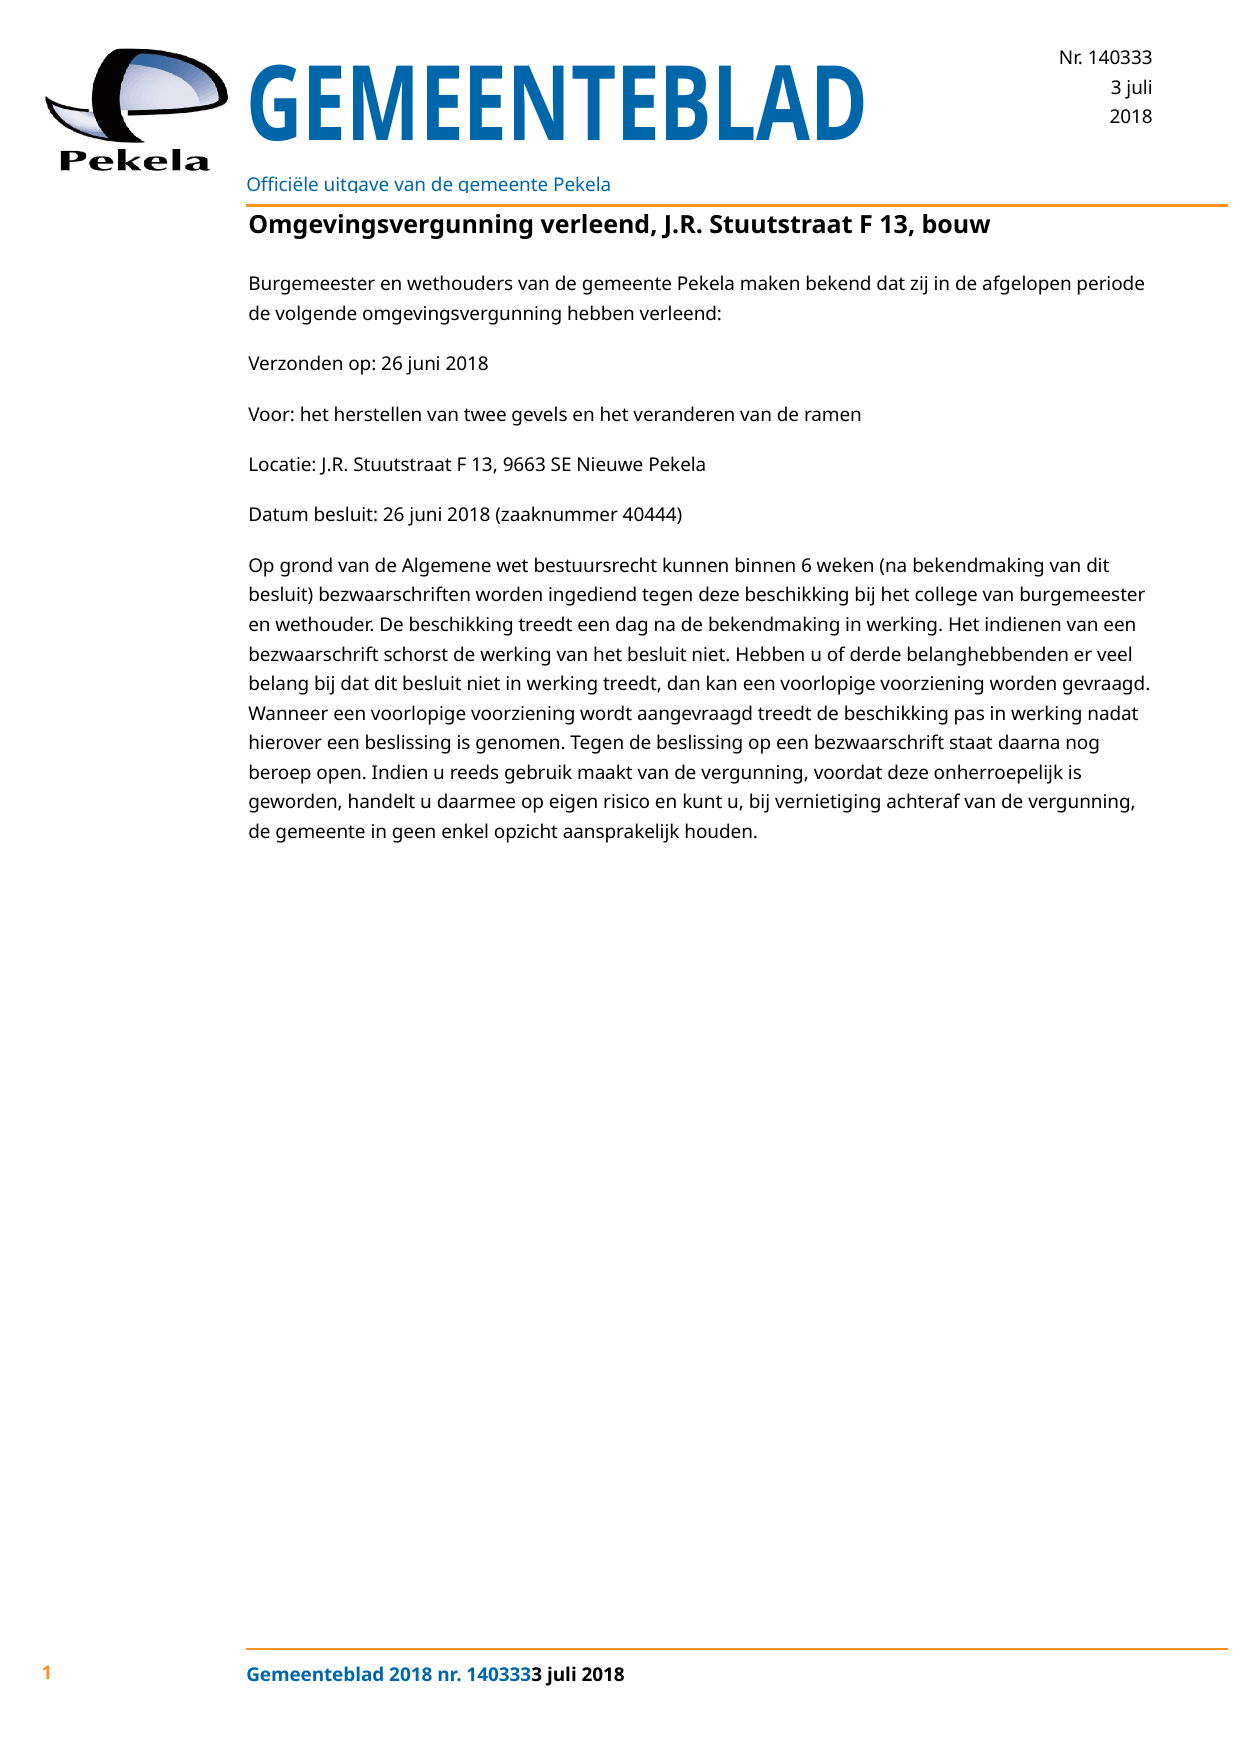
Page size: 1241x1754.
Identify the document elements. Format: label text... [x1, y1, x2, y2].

text Locatie: J.R. Stuutstraat F 13, 9663 SE Nieuwe Pekela [248, 451, 1152, 477]
text Datum besluit: 26 juni 2018 (zaaknummer 40444) [248, 502, 1152, 527]
text Omgevingsvergunning verleend, J.R. Stuutstraat F 13, bouw [248, 207, 1152, 241]
text Verzonden op: 26 juni 2018 [248, 350, 1152, 376]
text Op grond van de Algemene wet bestuursrecht kunnen binnen 6 weken (na bekendmaking van dit besluit) bezwaarschriften worden ingediend tegen deze beschikking bij het college van burgemeester en wethouder. De beschikking treedt een dag na de bekendmaking in werking. Het indienen van een bezwaarschrift schorst de werking van het besluit niet. Hebben u of derde belanghebbenden er veel belang bij dat dit besluit niet in werking treedt, dan kan een voorlopige voorziening worden gevraagd. Wanneer een voorlopige voorziening wordt aangevraagd treedt de beschikking pas in werking nadat hierover een beslissing is genomen. Tegen de beslissing op een bezwaarschrift staat daarna nog beroep open. Indien u reeds gebruik maakt van de vergunning, voordat deze onherroepelijk is geworden, handelt u daarmee op eigen risico en kunt u, bij vernietiging achteraf van de vergunning, de gemeente in geen enkel opzicht aansprakelijk houden. [248, 552, 1152, 844]
picture [41, 47, 231, 172]
text Voor: het herstellen van twee gevels en het veranderen van de ramen [248, 401, 1152, 426]
text Burgemeester en wethouders van de gemeente Pekela maken bekend dat zij in de afgelopen periode de volgende omgevingsvergunning hebben verleend: [248, 270, 1152, 326]
